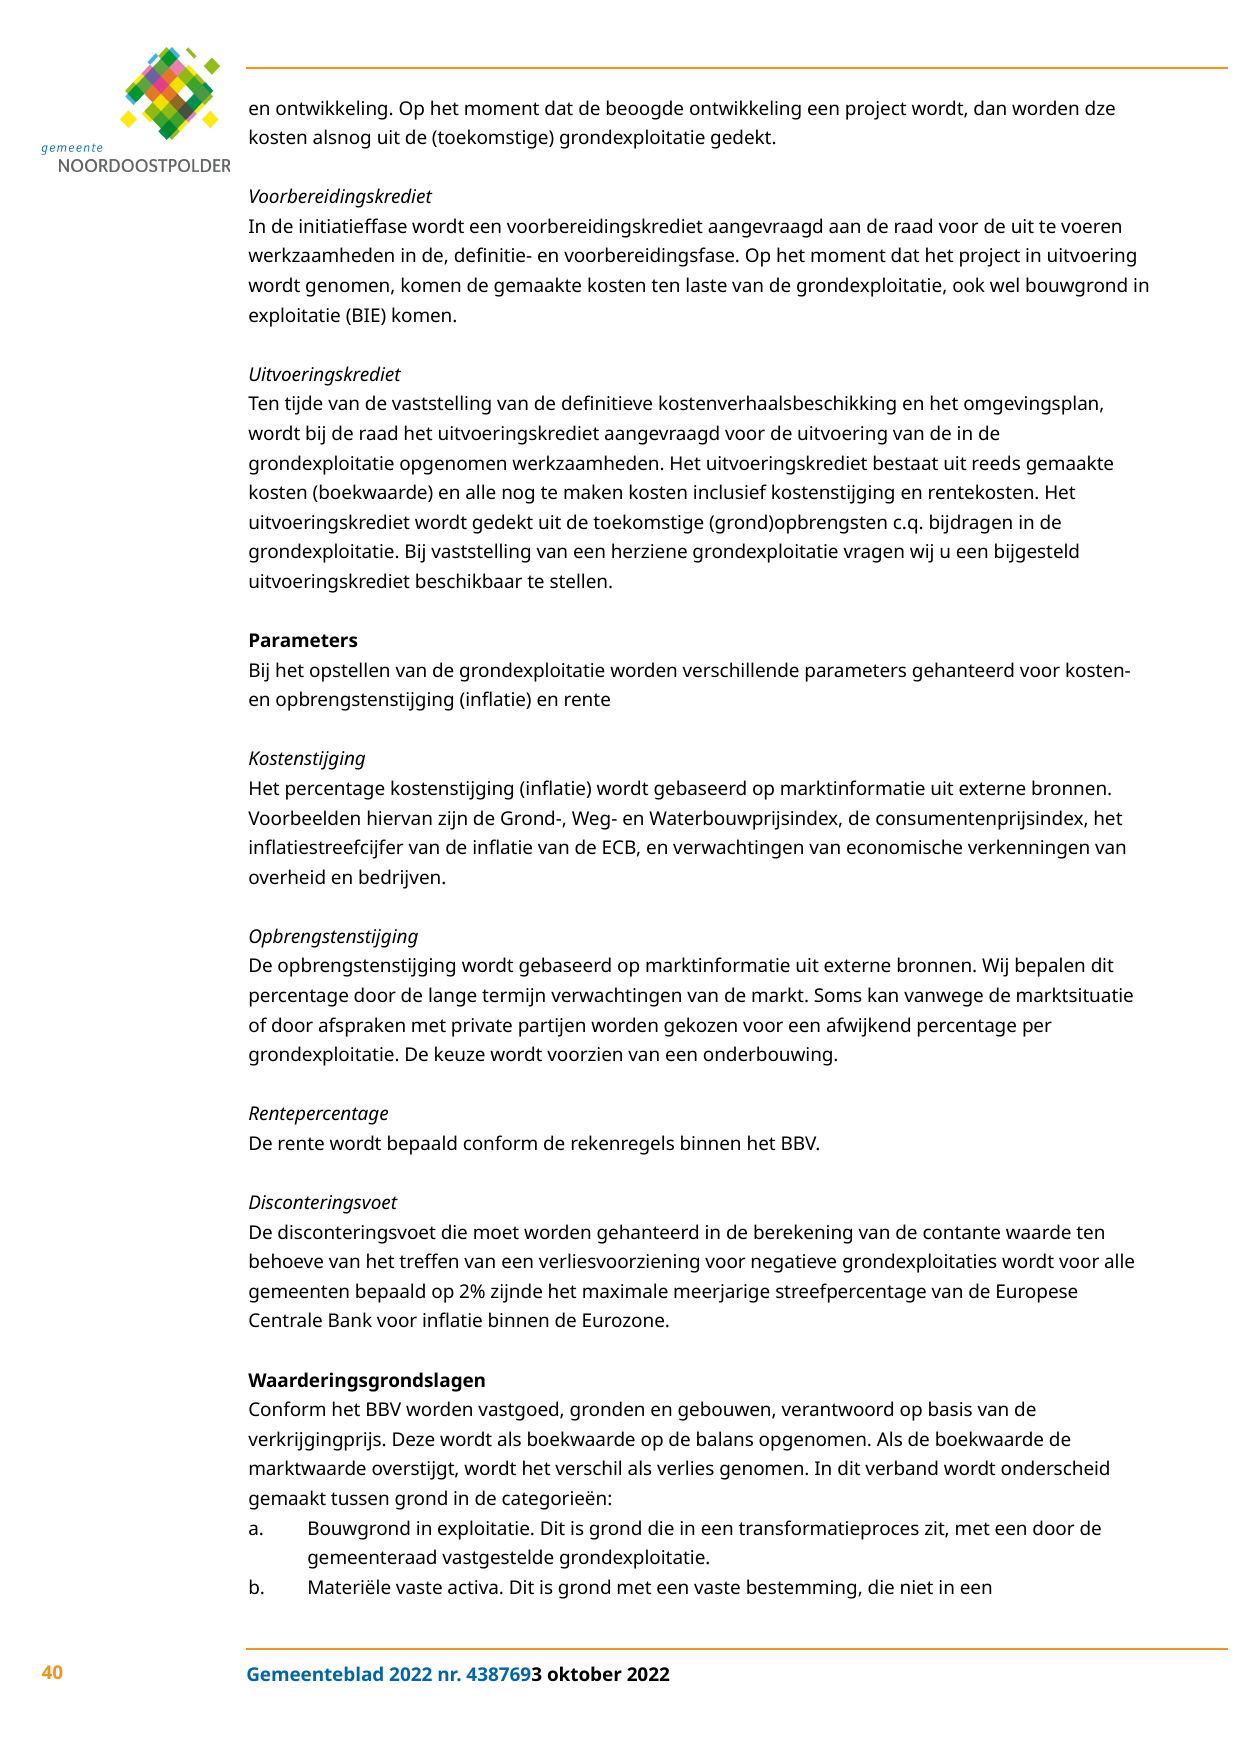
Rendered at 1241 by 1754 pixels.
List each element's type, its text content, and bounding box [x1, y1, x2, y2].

text Ten tijde van de vaststelling van de definitieve kostenverhaalsbeschikking en het omgevingsplan, wordt bij de raad het uitvoeringskrediet aangevraagd voor de uitvoering van de in de grondexploitatie opgenomen werkzaamheden. Het uitvoeringskrediet bestaat uit reeds gemaakte kosten (boekwaarde) en alle nog te maken kosten inclusief kostenstijging en rentekosten. Het uitvoeringskrediet wordt gedekt uit de toekomstige (grond)opbrengsten c.q. bijdragen in de grondexploitatie. Bij vaststelling van een herziene grondexploitatie vragen wij u een bijgesteld uitvoeringskrediet beschikbaar te stellen. [248, 391, 1152, 594]
text Rentepercentage [248, 1101, 1152, 1126]
list Materiële vaste activa. Dit is grond met een vaste bestemming, die niet in een [248, 1574, 1152, 1600]
text De disconteringsvoet die moet worden gehanteerd in de berekening van de contante waarde ten behoeve van het treffen van een verliesvoorziening voor negatieve grondexploitaties wordt voor alle gemeenten bepaald op 2% zijnde het maximale meerjarige streefpercentage van de Europese Centrale Bank voor inflatie binnen de Eurozone. [248, 1219, 1152, 1333]
text Opbrengstenstijging [248, 923, 1152, 949]
text Kostenstijging [248, 746, 1152, 771]
text Voorbereidingskrediet [248, 183, 1152, 209]
picture [41, 47, 231, 172]
text Parameters [248, 627, 1152, 653]
text De rente wordt bepaald conform de rekenregels binnen het BBV. [248, 1130, 1152, 1156]
text Waarderingsgrondslagen [248, 1367, 1152, 1393]
text Conform het BBV worden vastgoed, gronden en gebouwen, verantwoord op basis van de verkrijgingprijs. Deze wordt als boekwaarde op de balans opgenomen. Als de boekwaarde de marktwaarde overstijgt, wordt het verschil als verlies genomen. In dit verband wordt onderscheid gemaakt tussen grond in de categorieën: [248, 1396, 1152, 1511]
text Het percentage kostenstijging (inflatie) wordt gebaseerd op marktinformatie uit externe bronnen. Voorbeelden hiervan zijn de Grond-, Weg- en Waterbouwprijsindex, de consumentenprijsindex, het inflatiestreefcijfer van de inflatie van de ECB, en verwachtingen van economische verkenningen van overheid en bedrijven. [248, 775, 1152, 890]
text Disconteringsvoet [248, 1189, 1152, 1215]
list Bouwgrond in exploitatie. Dit is grond die in een transformatieproces zit, met een door de gemeenteraad vastgestelde grondexploitatie. [248, 1515, 1152, 1570]
text De opbrengstenstijging wordt gebaseerd op marktinformatie uit externe bronnen. Wij bepalen dit percentage door de lange termijn verwachtingen van de markt. Soms kan vanwege de marktsituatie of door afspraken met private partijen worden gekozen voor een afwijkend percentage per grondexploitatie. De keuze wordt voorzien van een onderbouwing. [248, 953, 1152, 1067]
text In de initiatieffase wordt een voorbereidingskrediet aangevraagd aan de raad voor de uit te voeren werkzaamheden in de, definitie- en voorbereidingsfase. Op het moment dat het project in uitvoering wordt genomen, komen de gemaakte kosten ten laste van de grondexploitatie, ook wel bouwgrond in exploitatie (BIE) komen. [248, 213, 1152, 328]
text en ontwikkeling. Op het moment dat de beoogde ontwikkeling een project wordt, dan worden dze kosten alsnog uit de (toekomstige) grondexploitatie gedekt. [248, 95, 1152, 150]
text Uitvoeringskrediet [248, 361, 1152, 387]
text Bij het opstellen van de grondexploitatie worden verschillende parameters gehanteerd voor kosten- en opbrengstenstijging (inflatie) en rente [248, 657, 1152, 712]
